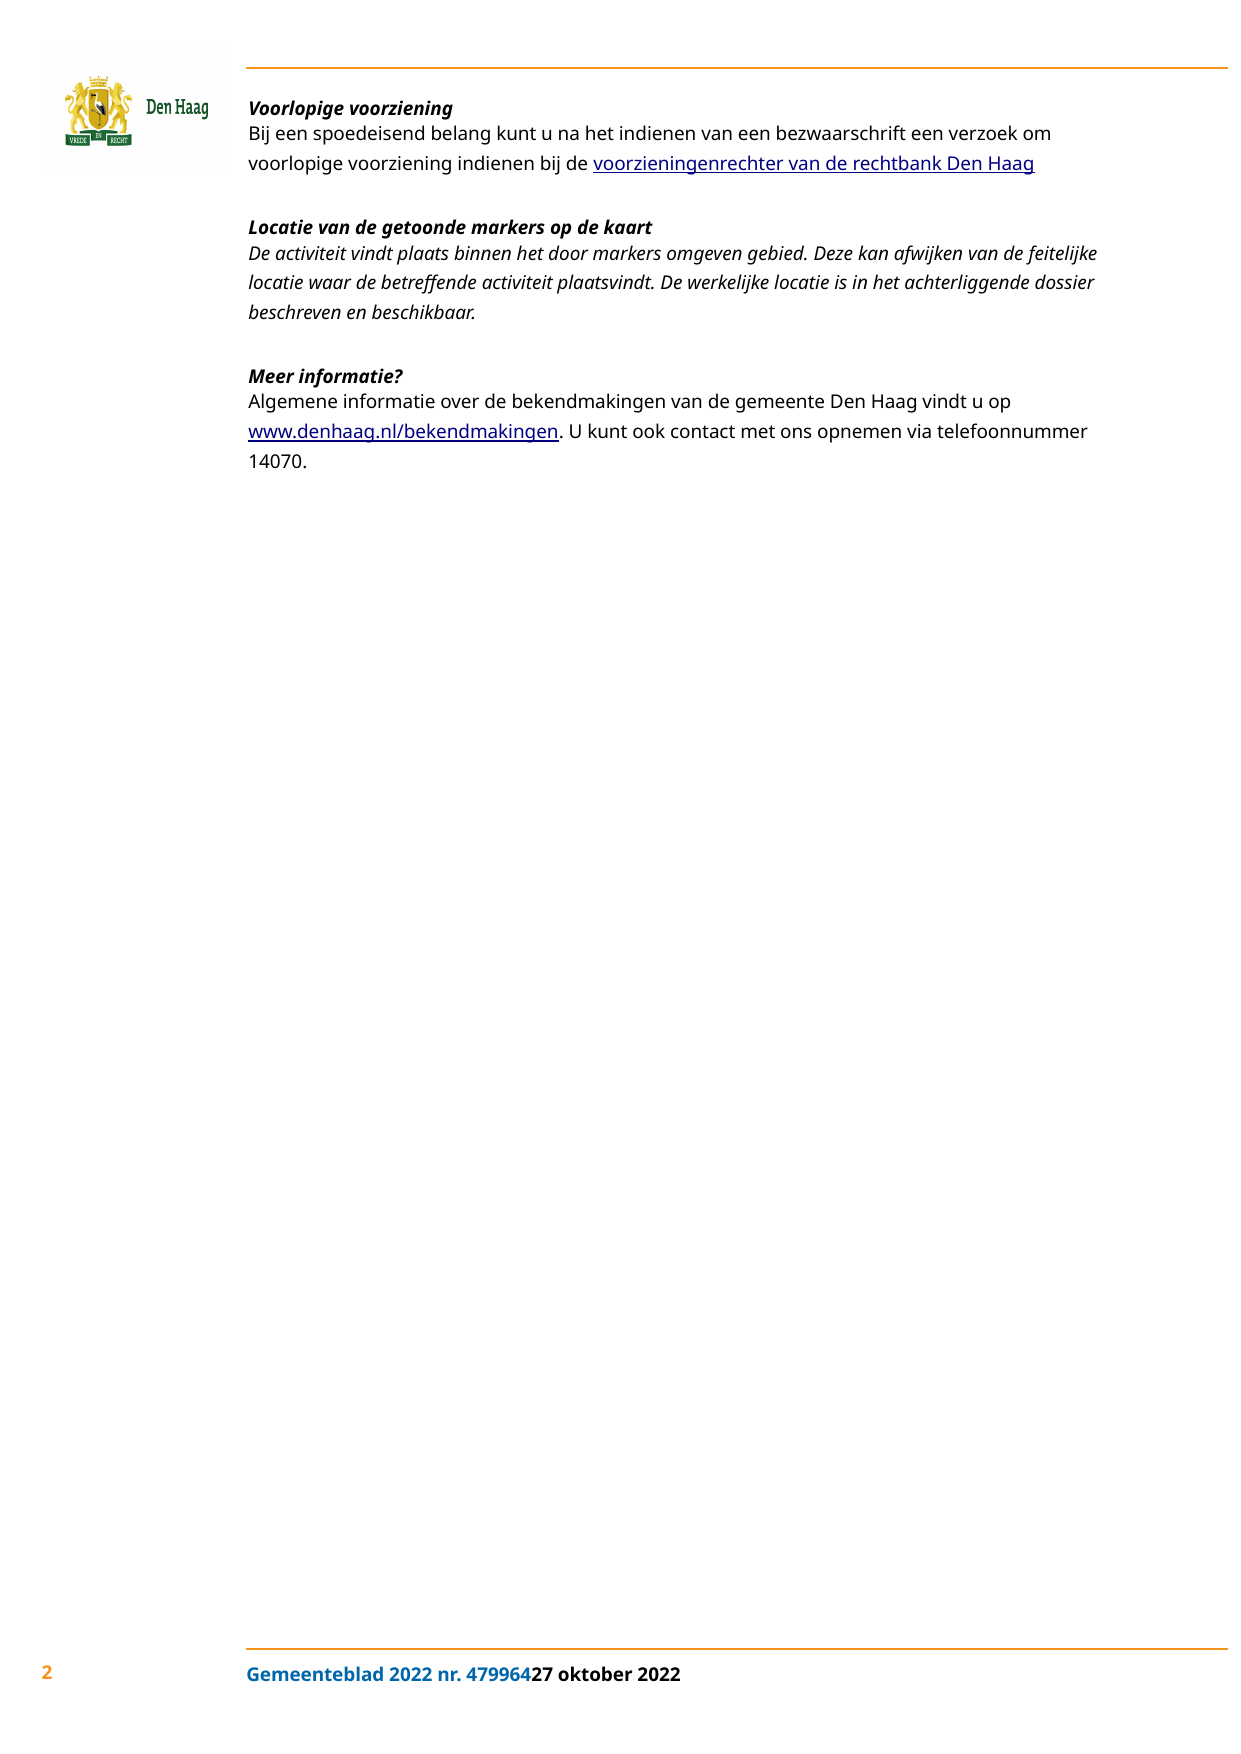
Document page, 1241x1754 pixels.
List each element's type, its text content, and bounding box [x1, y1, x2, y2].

text Locatie van de getoonde markers op de kaart [248, 214, 1152, 240]
text Voorlopige voorziening [248, 95, 1152, 121]
text De activiteit vindt plaats binnen het door markers omgeven gebied. Deze kan afwijken van de feitelijke locatie waar de betreffende activiteit plaatsvindt. De werkelijke locatie is in het achterliggende dossier beschreven en beschikbaar. [248, 240, 1152, 325]
picture [41, 47, 231, 172]
text Algemene informatie over de bekendmakingen van de gemeente Den Haag vindt u op www.denhaag.nl/bekendmakingen. U kunt ook contact met ons opnemen via telefoonnummer 14070. [248, 389, 1152, 473]
text Bij een spoedeisend belang kunt u na het indienen van een bezwaarschrift een verzoek om voorlopige voorziening indienen bij de voorzieningenrechter van de rechtbank Den Haag [248, 121, 1152, 176]
text Meer informatie? [248, 363, 1152, 389]
